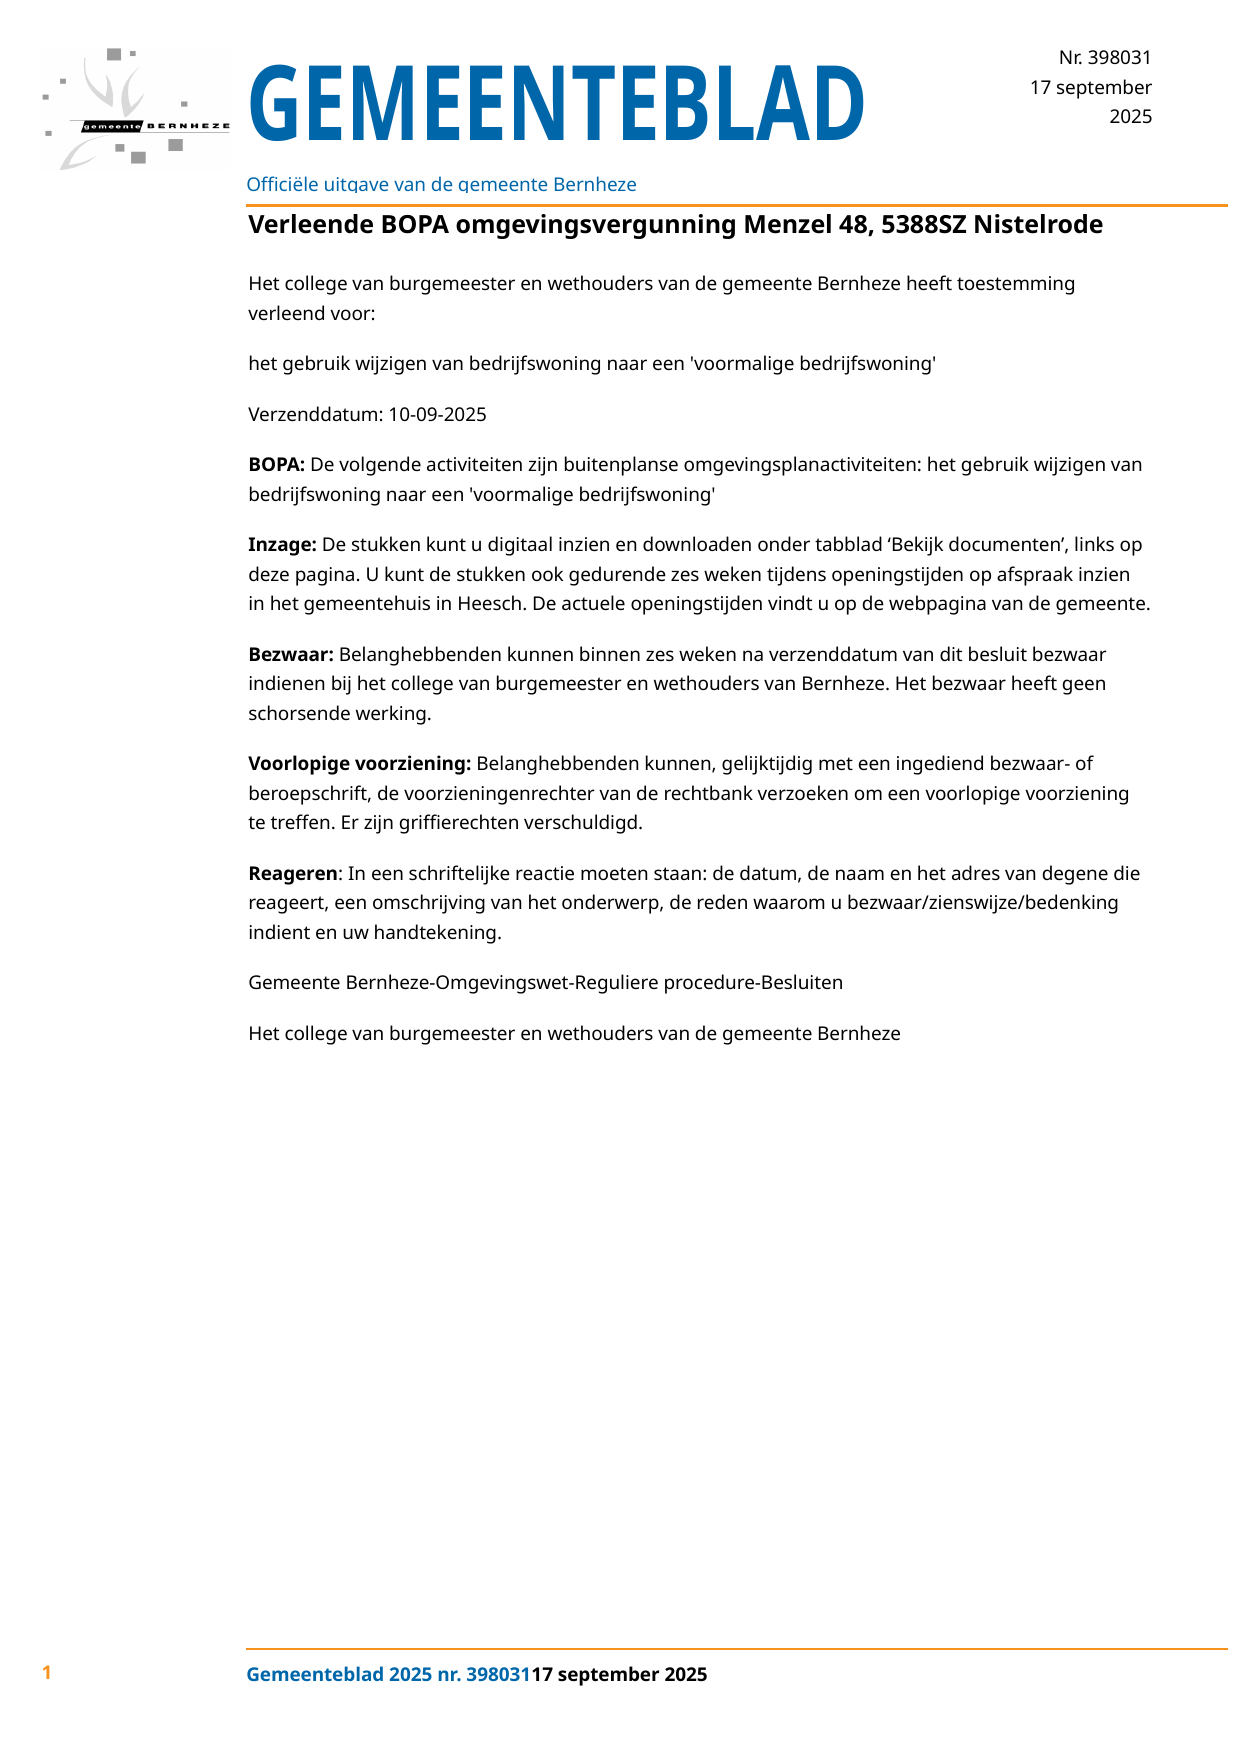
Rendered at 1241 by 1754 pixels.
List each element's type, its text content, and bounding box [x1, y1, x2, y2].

text BOPA: De volgende activiteiten zijn buitenplanse omgevingsplanactiviteiten: het gebruik wijzigen van bedrijfswoning naar een 'voormalige bedrijfswoning' [248, 451, 1152, 506]
text Gemeente Bernheze-Omgevingswet-Reguliere procedure-Besluiten [248, 969, 1152, 995]
text Het college van burgemeester en wethouders van de gemeente Bernheze heeft toestemming verleend voor: [248, 270, 1152, 326]
text Bezwaar: Belanghebbenden kunnen binnen zes weken na verzenddatum van dit besluit bezwaar indienen bij het college van burgemeester en wethouders van Bernheze. Het bezwaar heeft geen schorsende werking. [248, 641, 1152, 726]
text Verzenddatum: 10-09-2025 [248, 401, 1152, 426]
text Voorlopige voorziening: Belanghebbenden kunnen, gelijktijdig met een ingediend bezwaar- of beroepschrift, de voorzieningenrechter van de rechtbank verzoeken om een voorlopige voorziening te treffen. Er zijn griffierechten verschuldigd. [248, 750, 1152, 835]
picture [41, 47, 231, 172]
text Reageren: In een schriftelijke reactie moeten staan: de datum, de naam en het adres van degene die reageert, een omschrijving van het onderwerp, de reden waarom u bezwaar/zienswijze/bedenking indient en uw handtekening. [248, 860, 1152, 945]
text het gebruik wijzigen van bedrijfswoning naar een 'voormalige bedrijfswoning' [248, 350, 1152, 376]
text Inzage: De stukken kunt u digitaal inzien en downloaden onder tabblad ‘Bekijk documenten’, links op deze pagina. U kunt de stukken ook gedurende zes weken tijdens openingstijden op afspraak inzien in het gemeentehuis in Heesch. De actuele openingstijden vindt u op de webpagina van de gemeente. [248, 531, 1152, 616]
text Het college van burgemeester en wethouders van de gemeente Bernheze [248, 1020, 1152, 1046]
text Verleende BOPA omgevingsvergunning Menzel 48, 5388SZ Nistelrode [248, 207, 1152, 241]
